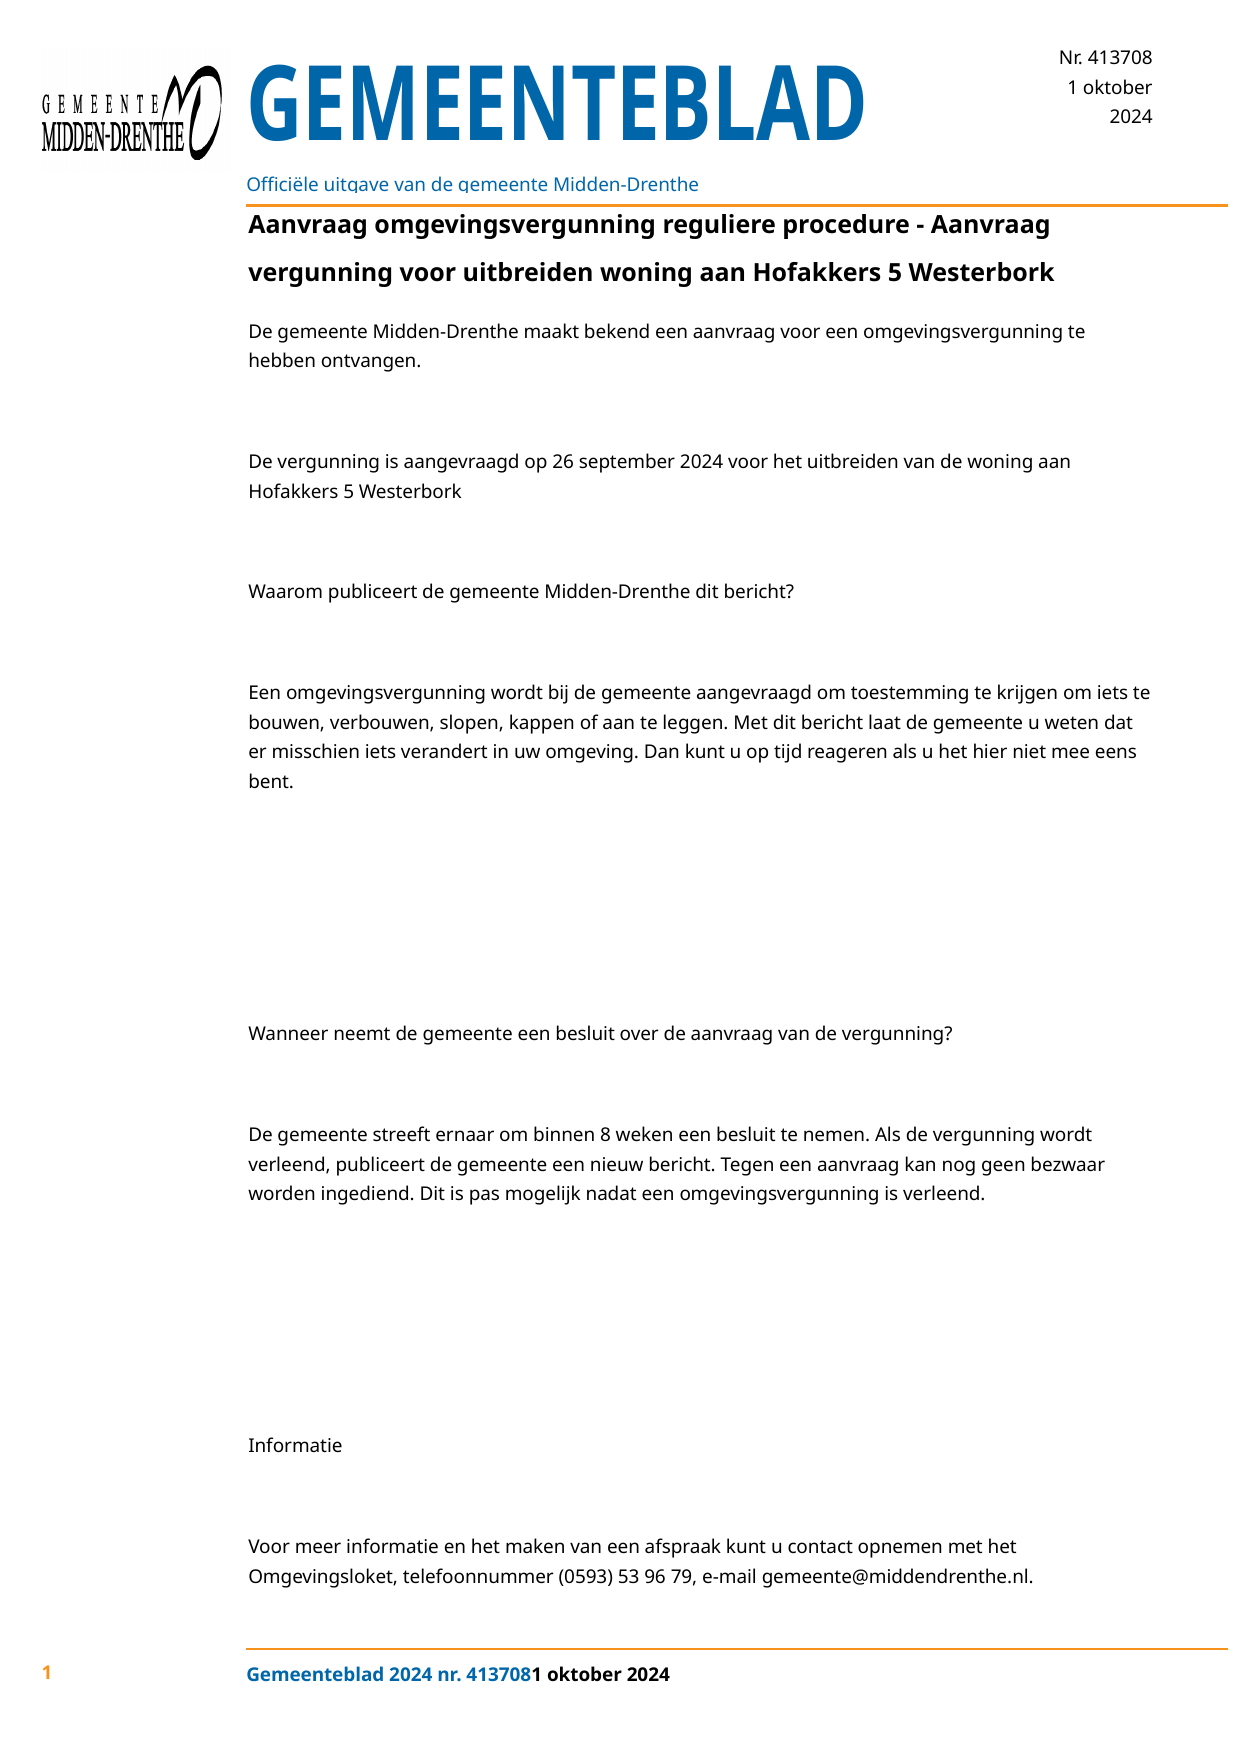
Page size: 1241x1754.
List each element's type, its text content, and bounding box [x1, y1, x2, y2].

text Informatie [248, 1432, 1152, 1458]
text De vergunning is aangevraagd op 26 september 2024 voor het uitbreiden van de woning aan Hofakkers 5 Westerbork [248, 448, 1152, 504]
text Waarom publiceert de gemeente Midden-Drenthe dit bericht? [248, 579, 1152, 604]
text Voor meer informatie en het maken van een afspraak kunt u contact opnemen met het Omgevingsloket, telefoonnummer (0593) 53 96 79, e-mail gemeente@middendrenthe.nl. [248, 1533, 1152, 1589]
text Aanvraag omgevingsvergunning reguliere procedure - Aanvraag vergunning voor uitbreiden woning aan Hofakkers 5 Westerbork [248, 207, 1152, 288]
text De gemeente streeft ernaar om binnen 8 weken een besluit te nemen. Als de vergunning wordt verleend, publiceert de gemeente een nieuw bericht. Tegen een aanvraag kan nog geen bezwaar worden ingediend. Dit is pas mogelijk nadat een omgevingsvergunning is verleend. [248, 1121, 1152, 1206]
text Wanneer neemt de gemeente een besluit over de aanvraag van de vergunning? [248, 1020, 1152, 1046]
picture [41, 47, 231, 172]
text Een omgevingsvergunning wordt bij de gemeente aangevraagd om toestemming te krijgen om iets te bouwen, verbouwen, slopen, kappen of aan te leggen. Met dit bericht laat de gemeente u weten dat er misschien iets verandert in uw omgeving. Dan kunt u op tijd reageren als u het hier niet mee eens bent. [248, 679, 1152, 794]
text De gemeente Midden-Drenthe maakt bekend een aanvraag voor een omgevingsvergunning te hebben ontvangen. [248, 318, 1152, 373]
